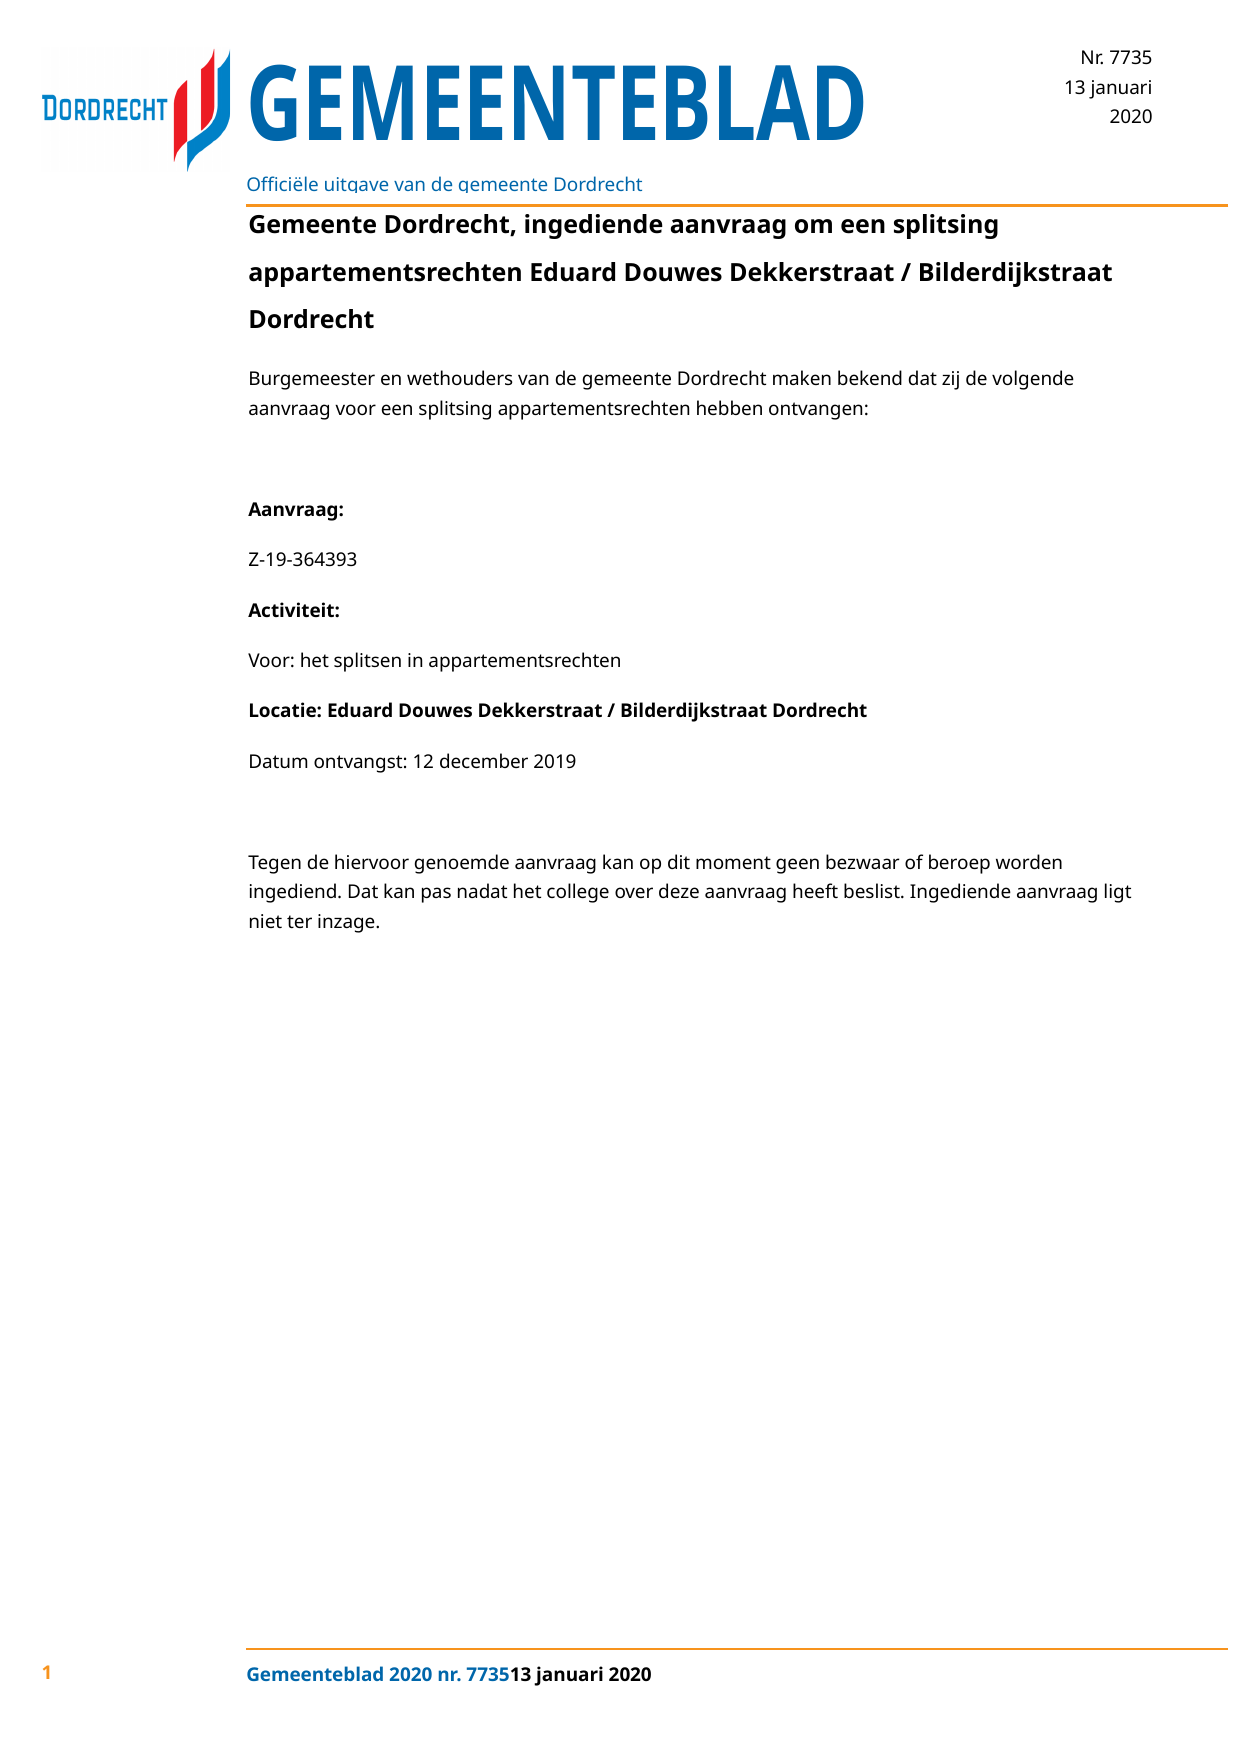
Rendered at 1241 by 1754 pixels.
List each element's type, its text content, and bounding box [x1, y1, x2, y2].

text Burgemeester en wethouders van de gemeente Dordrecht maken bekend dat zij de volgende aanvraag voor een splitsing appartementsrechten hebben ontvangen: [248, 366, 1152, 421]
text Tegen de hiervoor genoemde aanvraag kan op dit moment geen bezwaar of beroep worden ingediend. Dat kan pas nadat het college over deze aanvraag heeft beslist. Ingediende aanvraag ligt niet ter inzage. [248, 849, 1152, 934]
text Gemeente Dordrecht, ingediende aanvraag om een splitsing appartementsrechten Eduard Douwes Dekkerstraat / Bilderdijkstraat Dordrecht [248, 207, 1152, 336]
text Locatie: Eduard Douwes Dekkerstraat / Bilderdijkstraat Dordrecht [248, 698, 1152, 723]
text Z-19-364393 [248, 546, 1152, 572]
text Voor: het splitsen in appartementsrechten [248, 647, 1152, 673]
picture [41, 47, 231, 172]
text Datum ontvangst: 12 december 2019 [248, 748, 1152, 774]
text Aanvraag: [248, 496, 1152, 522]
text Activiteit: [248, 597, 1152, 622]
